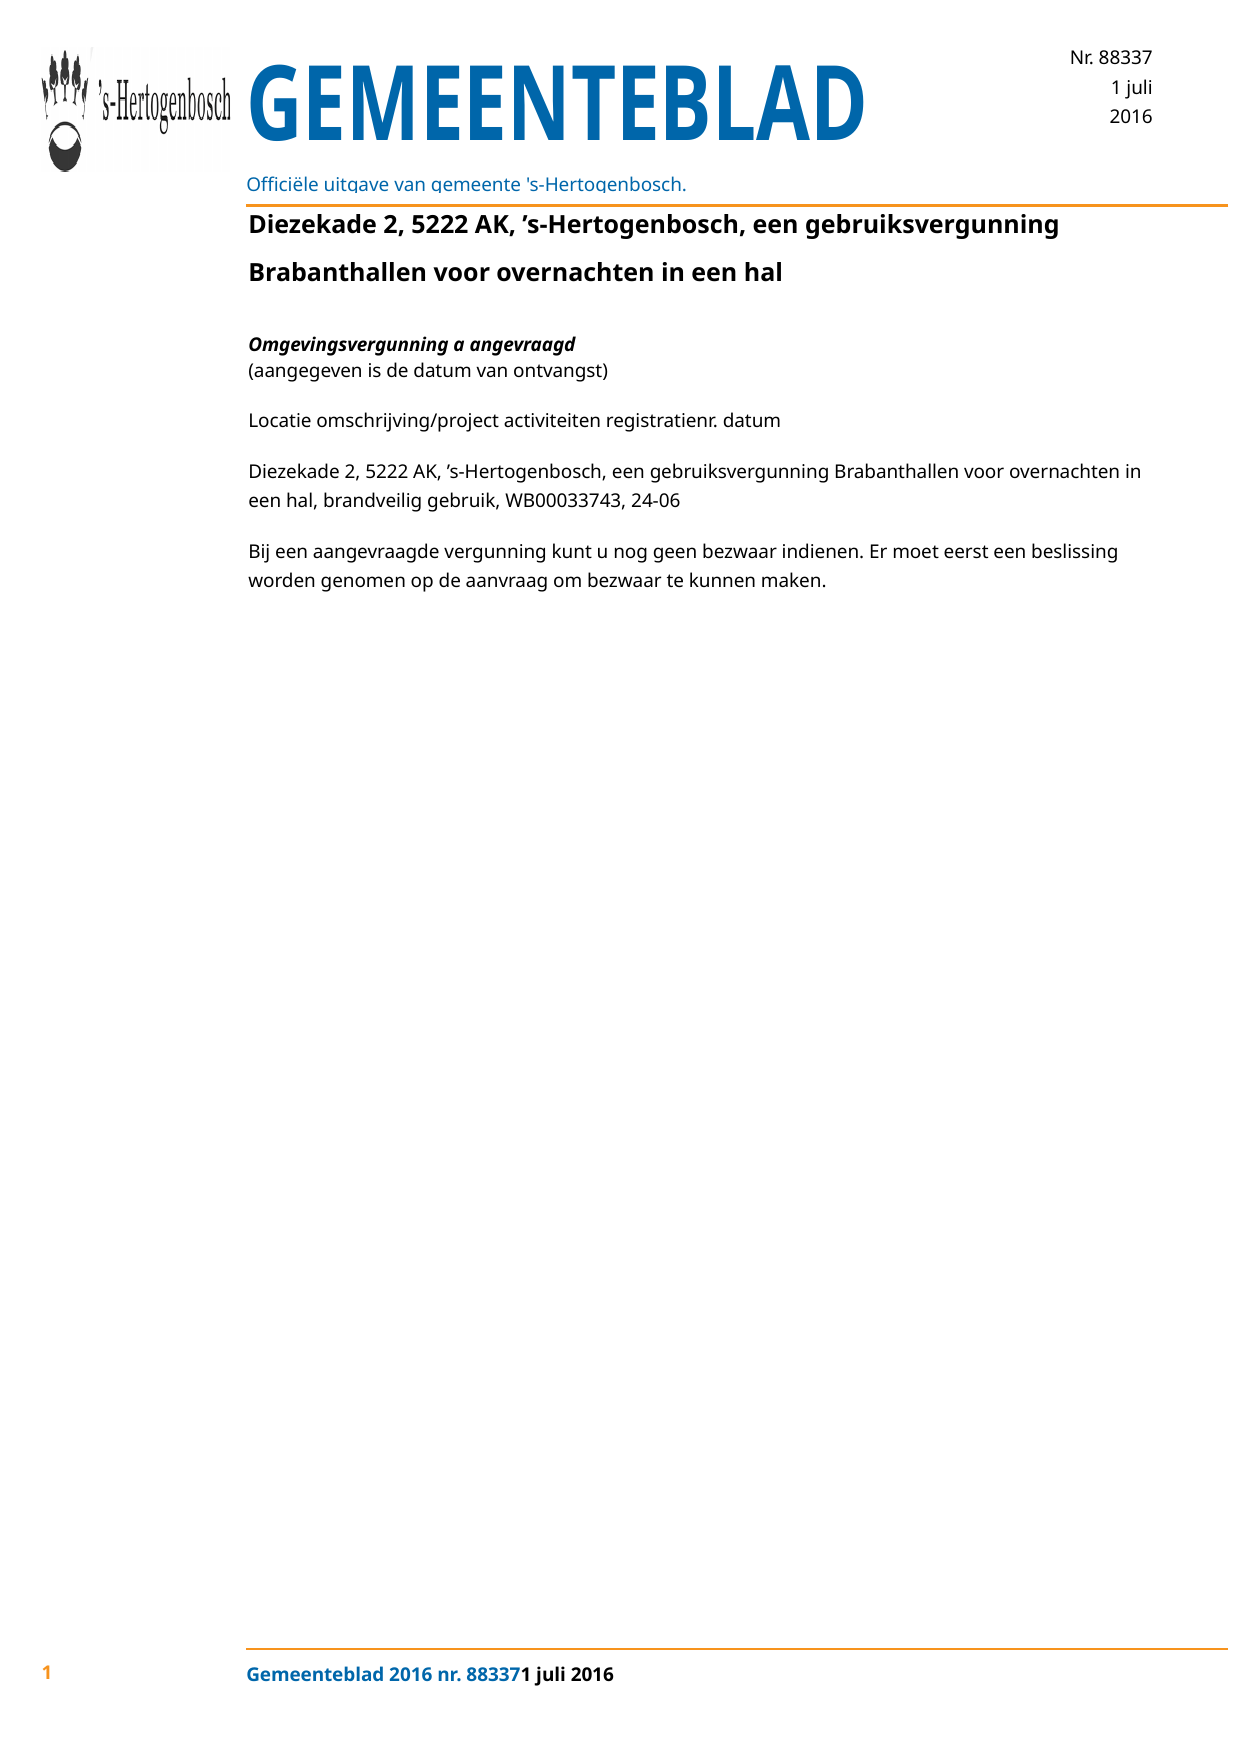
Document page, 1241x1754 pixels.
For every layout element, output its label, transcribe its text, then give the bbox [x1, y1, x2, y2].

text Diezekade 2, 5222 AK, ’s-Hertogenbosch, een gebruiksvergunning Brabanthallen voor overnachten in een hal, brandveilig gebruik, WB00033743, 24-06 [248, 458, 1152, 513]
text (aangegeven is de datum van ontvangst) [248, 357, 1152, 383]
picture [41, 47, 231, 172]
text Omgevingsvergunning a angevraagd [248, 331, 1152, 357]
text Diezekade 2, 5222 AK, ’s-Hertogenbosch, een gebruiksvergunning Brabanthallen voor overnachten in een hal [248, 207, 1152, 288]
text Locatie omschrijving/project activiteiten registratienr. datum [248, 408, 1152, 433]
text Bij een aangevraagde vergunning kunt u nog geen bezwaar indienen. Er moet eerst een beslissing worden genomen op de aanvraag om bezwaar te kunnen maken. [248, 538, 1152, 593]
